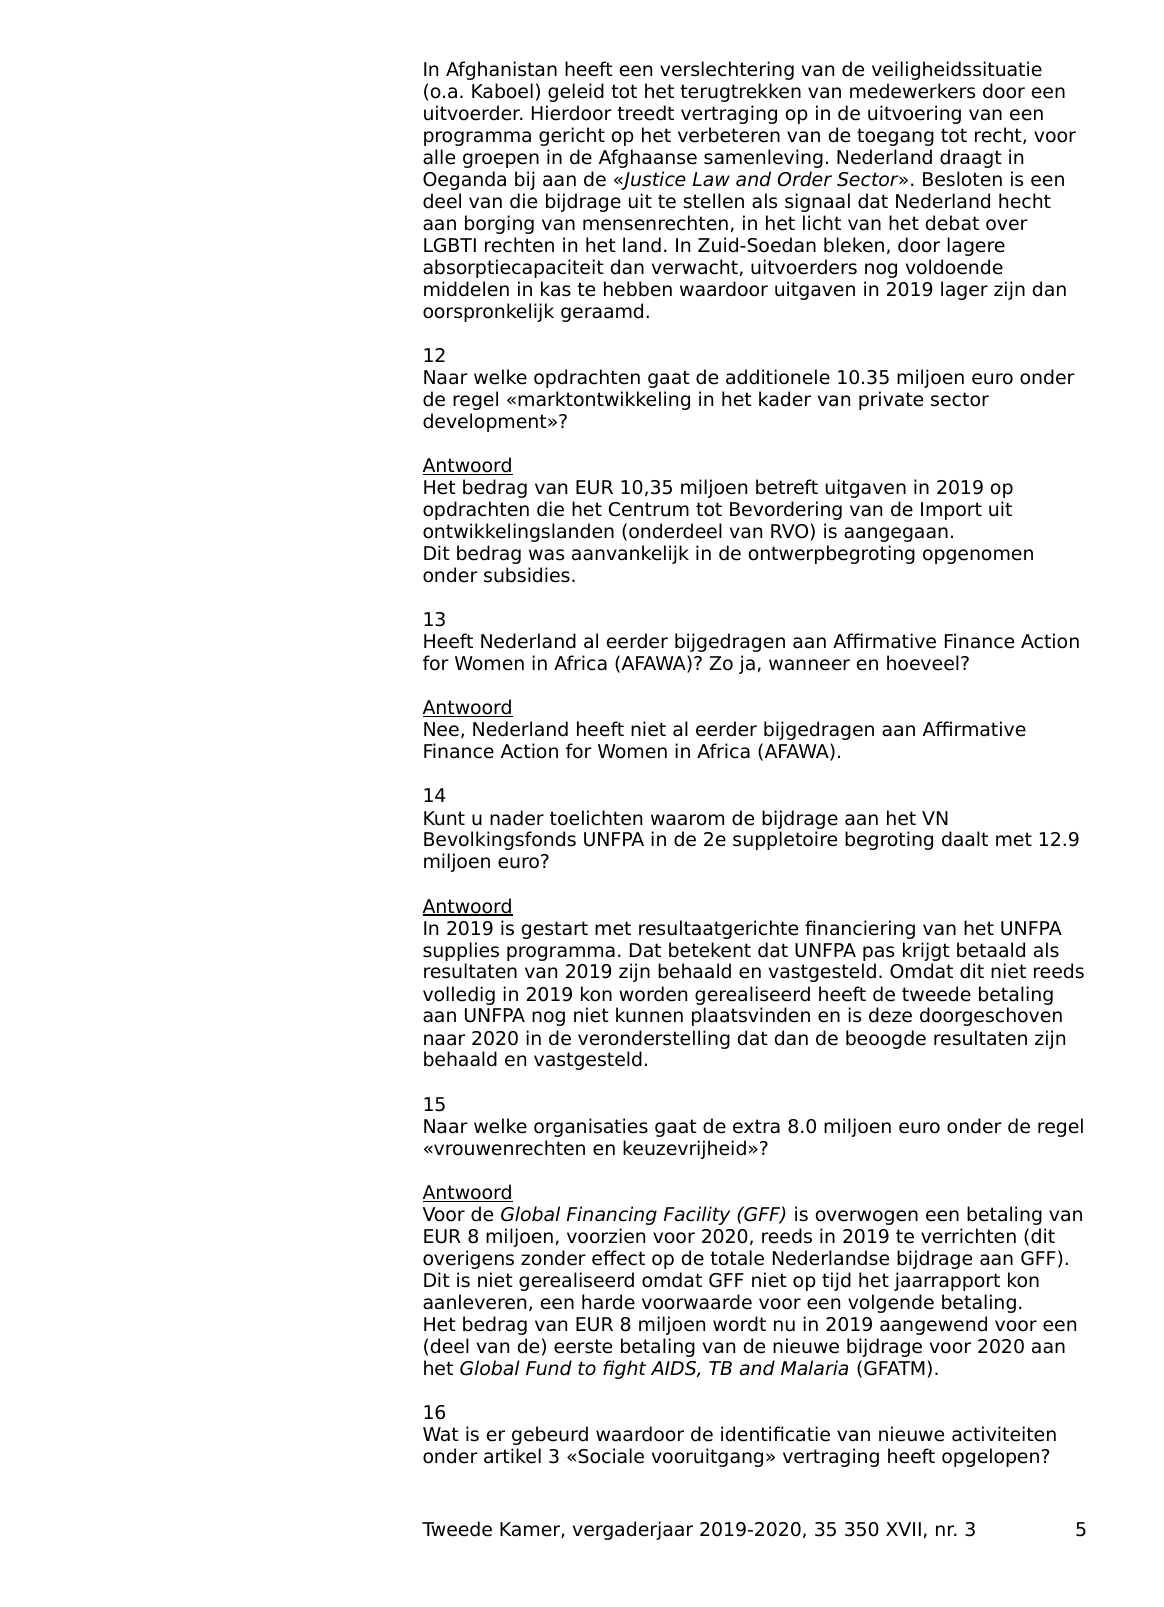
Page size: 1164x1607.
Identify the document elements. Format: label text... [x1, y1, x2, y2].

text Het bedrag van EUR 8 miljoen wordt nu in 2019 aangewend voor een (deel van de) eerste betaling van de nieuwe bijdrage voor 2020 aan het Global Fund to fight AIDS, TB and Malaria (GFATM). [422, 1313, 1087, 1379]
text Nee, Nederland heeft niet al eerder bijgedragen aan Affirmative Finance Action for Women in Africa (AFAWA). [422, 719, 1087, 763]
text Het bedrag van EUR 10,35 miljoen betreft uitgaven in 2019 op opdrachten die het Centrum tot Bevordering van de Import uit ontwikkelingslanden (onderdeel van RVO) is aangegaan. [422, 477, 1087, 543]
text In 2019 is gestart met resultaatgerichte financiering van het UNFPA supplies programma. Dat betekent dat UNFPA pas krijgt betaald als resultaten van 2019 zijn behaald en vastgesteld. Omdat dit niet reeds volledig in 2019 kon worden gerealiseerd heeft de tweede betaling aan UNFPA nog niet kunnen plaatsvinden en is deze doorgeschoven naar 2020 in de veronderstelling dat dan de beoogde resultaten zijn behaald en vastgesteld. [422, 917, 1087, 1071]
text Antwoord [422, 455, 1087, 477]
text 16 [422, 1402, 1087, 1424]
text Naar welke organisaties gaat de extra 8.0 miljoen euro onder de regel «vrouwenrechten en keuzevrijheid»? [422, 1116, 1087, 1159]
text Antwoord [422, 896, 1087, 917]
text Wat is er gebeurd waardoor de identificatie van nieuwe activiteiten onder artikel 3 «Sociale vooruitgang» vertraging heeft opgelopen? [422, 1424, 1087, 1468]
text 14 [422, 785, 1087, 807]
text 12 [422, 345, 1087, 367]
text 15 [422, 1093, 1087, 1116]
text Heeft Nederland al eerder bijgedragen aan Affirmative Finance Action for Women in Africa (AFAWA)? Zo ja, wanneer en hoeveel? [422, 631, 1087, 675]
text Voor de Global Financing Facility (GFF) is overwogen een betaling van EUR 8 miljoen, voorzien voor 2020, reeds in 2019 te verrichten (dit overigens zonder effect op de totale Nederlandse bijdrage aan GFF). Dit is niet gerealiseerd omdat GFF niet op tijd het jaarrapport kon aanleveren, een harde voorwaarde voor een volgende betaling. [422, 1204, 1087, 1313]
text Antwoord [422, 1182, 1087, 1204]
text Dit bedrag was aanvankelijk in de ontwerpbegroting opgenomen onder subsidies. [422, 543, 1087, 587]
text Naar welke opdrachten gaat de additionele 10.35 miljoen euro onder de regel «marktontwikkeling in het kader van private sector development»? [422, 367, 1087, 433]
text In Afghanistan heeft een verslechtering van de veiligheidssituatie (o.a. Kaboel) geleid tot het terugtrekken van medewerkers door een uitvoerder. Hierdoor treedt vertraging op in de uitvoering van een programma gericht op het verbeteren van de toegang tot recht, voor alle groepen in de Afghaanse samenleving. Nederland draagt in Oeganda bij aan de «Justice Law and Order Sector». Besloten is een deel van die bijdrage uit te stellen als signaal dat Nederland hecht aan borging van mensenrechten, in het licht van het debat over LGBTI rechten in het land. In Zuid-Soedan bleken, door lagere absorptiecapaciteit dan verwacht, uitvoerders nog voldoende middelen in kas te hebben waardoor uitgaven in 2019 lager zijn dan oorspronkelijk geraamd. [422, 59, 1087, 323]
text Kunt u nader toelichten waarom de bijdrage aan het VN Bevolkingsfonds UNFPA in de 2e suppletoire begroting daalt met 12.9 miljoen euro? [422, 807, 1087, 873]
text 13 [422, 609, 1087, 631]
text Antwoord [422, 697, 1087, 719]
